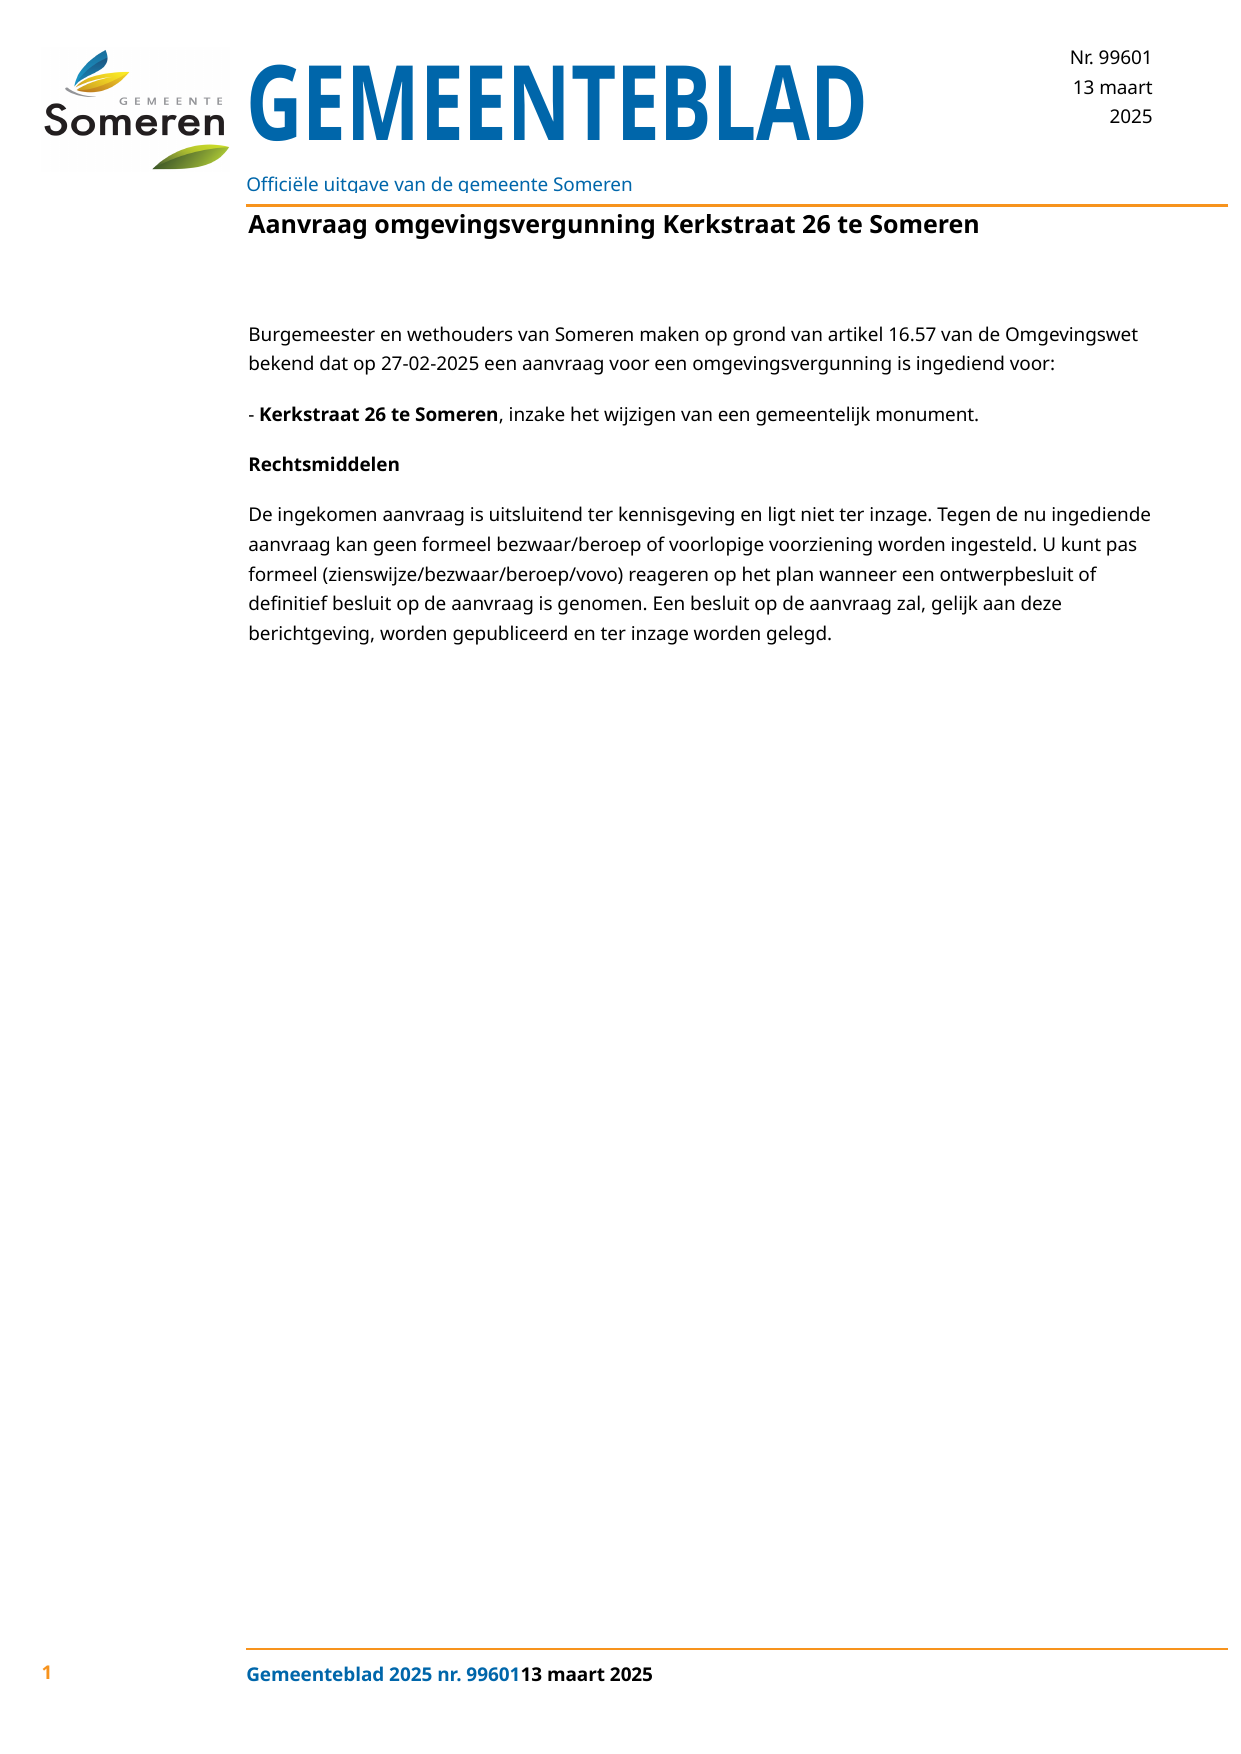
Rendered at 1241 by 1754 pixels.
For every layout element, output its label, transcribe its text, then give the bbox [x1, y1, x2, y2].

text De ingekomen aanvraag is uitsluitend ter kennisgeving en ligt niet ter inzage. Tegen de nu ingediende aanvraag kan geen formeel bezwaar/beroep of voorlopige voorziening worden ingesteld. U kunt pas formeel (zienswijze/bezwaar/beroep/vovo) reageren op het plan wanneer een ontwerpbesluit of definitief besluit op de aanvraag is genomen. Een besluit op de aanvraag zal, gelijk aan deze berichtgeving, worden gepubliceerd en ter inzage worden gelegd. [248, 502, 1152, 646]
text Rechtsmiddelen [248, 451, 1152, 477]
text Aanvraag omgevingsvergunning Kerkstraat 26 te Someren [248, 207, 1152, 241]
picture [41, 47, 231, 172]
text - Kerkstraat 26 te Someren, inzake het wijzigen van een gemeentelijk monument. [248, 401, 1152, 426]
text Burgemeester en wethouders van Someren maken op grond van artikel 16.57 van de Omgevingswet bekend dat op 27-02-2025 een aanvraag voor een omgevingsvergunning is ingediend voor: [248, 321, 1152, 376]
